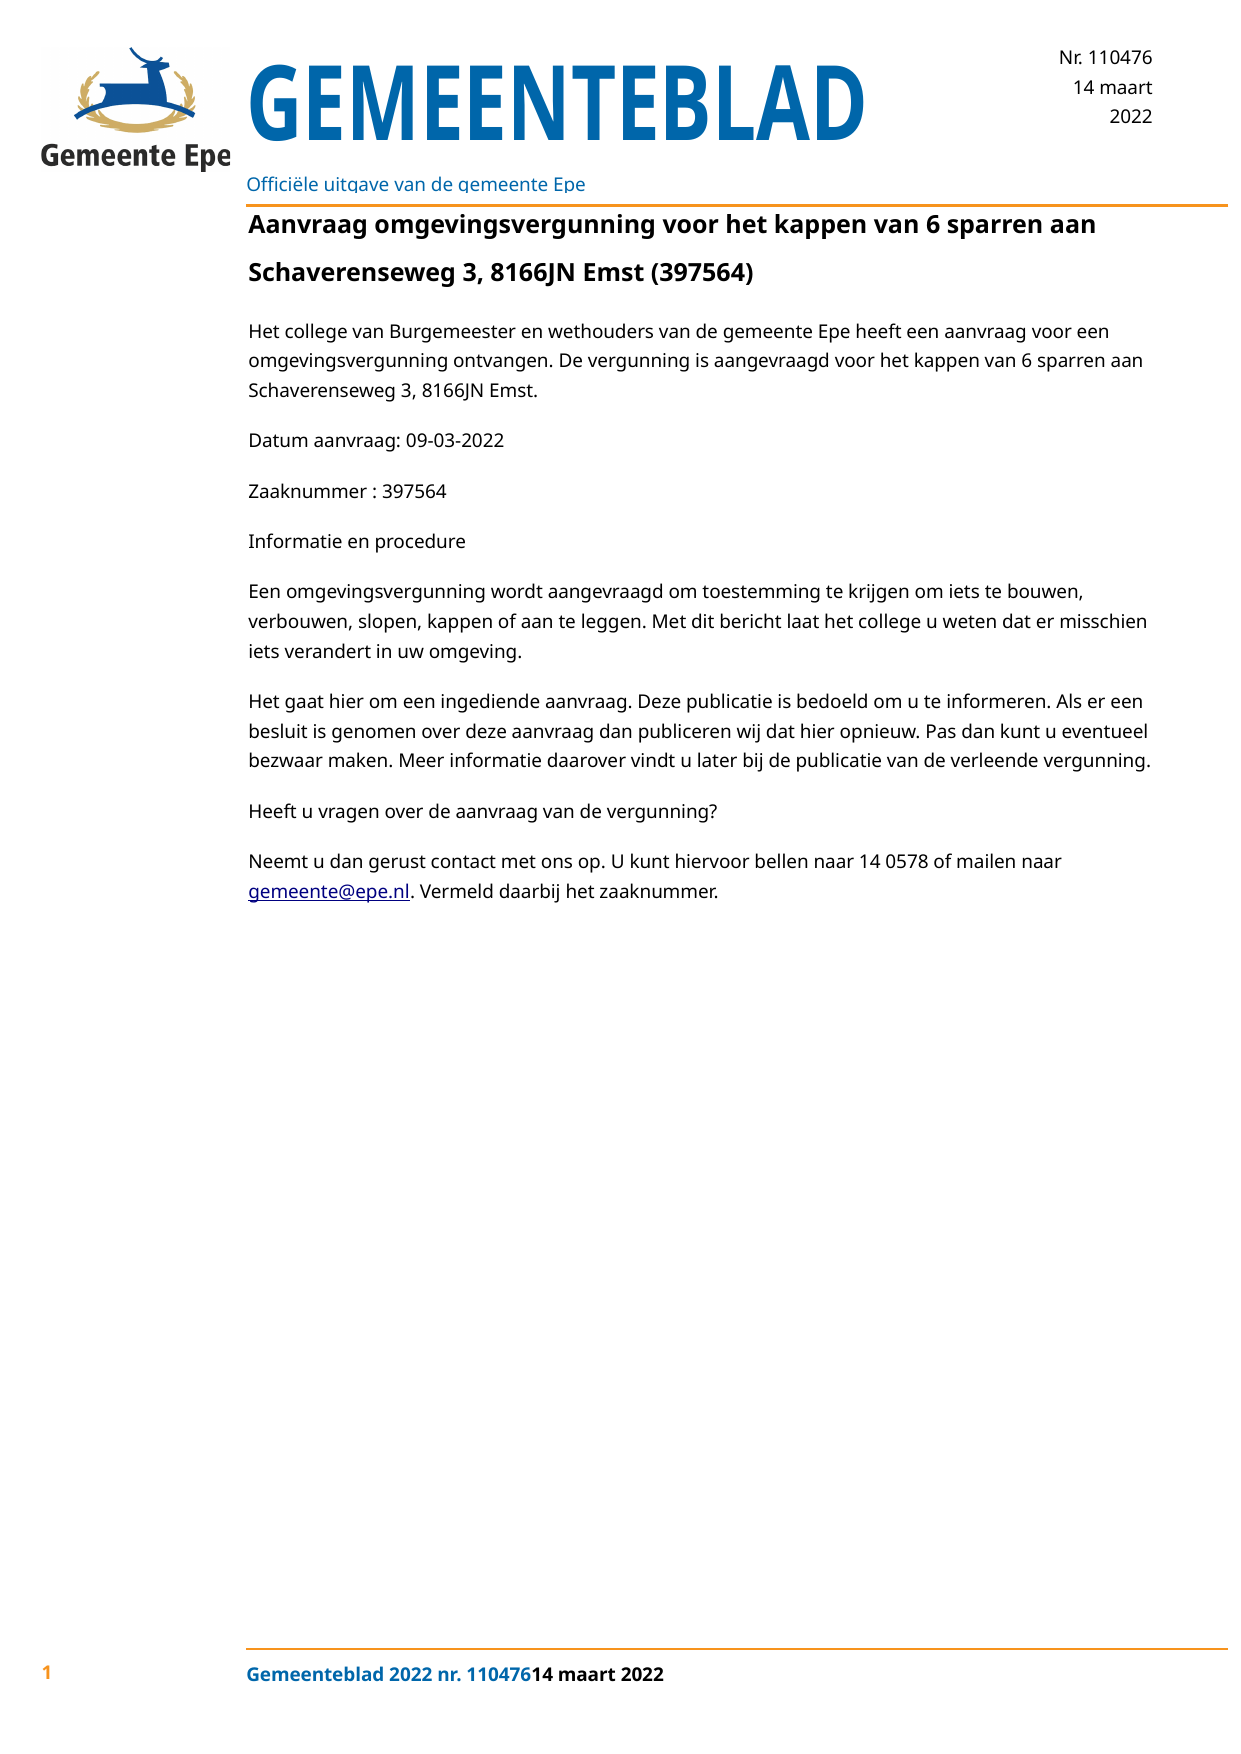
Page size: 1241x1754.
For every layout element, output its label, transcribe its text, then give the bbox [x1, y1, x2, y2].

text Het college van Burgemeester en wethouders van de gemeente Epe heeft een aanvraag voor een omgevingsvergunning ontvangen. De vergunning is aangevraagd voor het kappen van 6 sparren aan Schaverenseweg 3, 8166JN Emst. [248, 318, 1152, 403]
text Heeft u vragen over de aanvraag van de vergunning? [248, 798, 1152, 824]
text Het gaat hier om een ingediende aanvraag. Deze publicatie is bedoeld om u te informeren. Als er een besluit is genomen over deze aanvraag dan publiceren wij dat hier opnieuw. Pas dan kunt u eventueel bezwaar maken. Meer informatie daarover vindt u later bij de publicatie van de verleende vergunning. [248, 688, 1152, 773]
text Neemt u dan gerust contact met ons op. U kunt hiervoor bellen naar 14 0578 of mailen naar gemeente@epe.nl. Vermeld daarbij het zaaknummer. [248, 848, 1152, 904]
text Aanvraag omgevingsvergunning voor het kappen van 6 sparren aan Schaverenseweg 3, 8166JN Emst (397564) [248, 207, 1152, 288]
text Zaaknummer : 397564 [248, 478, 1152, 504]
text Informatie en procedure [248, 528, 1152, 554]
picture [41, 47, 231, 172]
text Een omgevingsvergunning wordt aangevraagd om toestemming te krijgen om iets te bouwen, verbouwen, slopen, kappen of aan te leggen. Met dit bericht laat het college u weten dat er misschien iets verandert in uw omgeving. [248, 579, 1152, 664]
text Datum aanvraag: 09-03-2022 [248, 427, 1152, 453]
